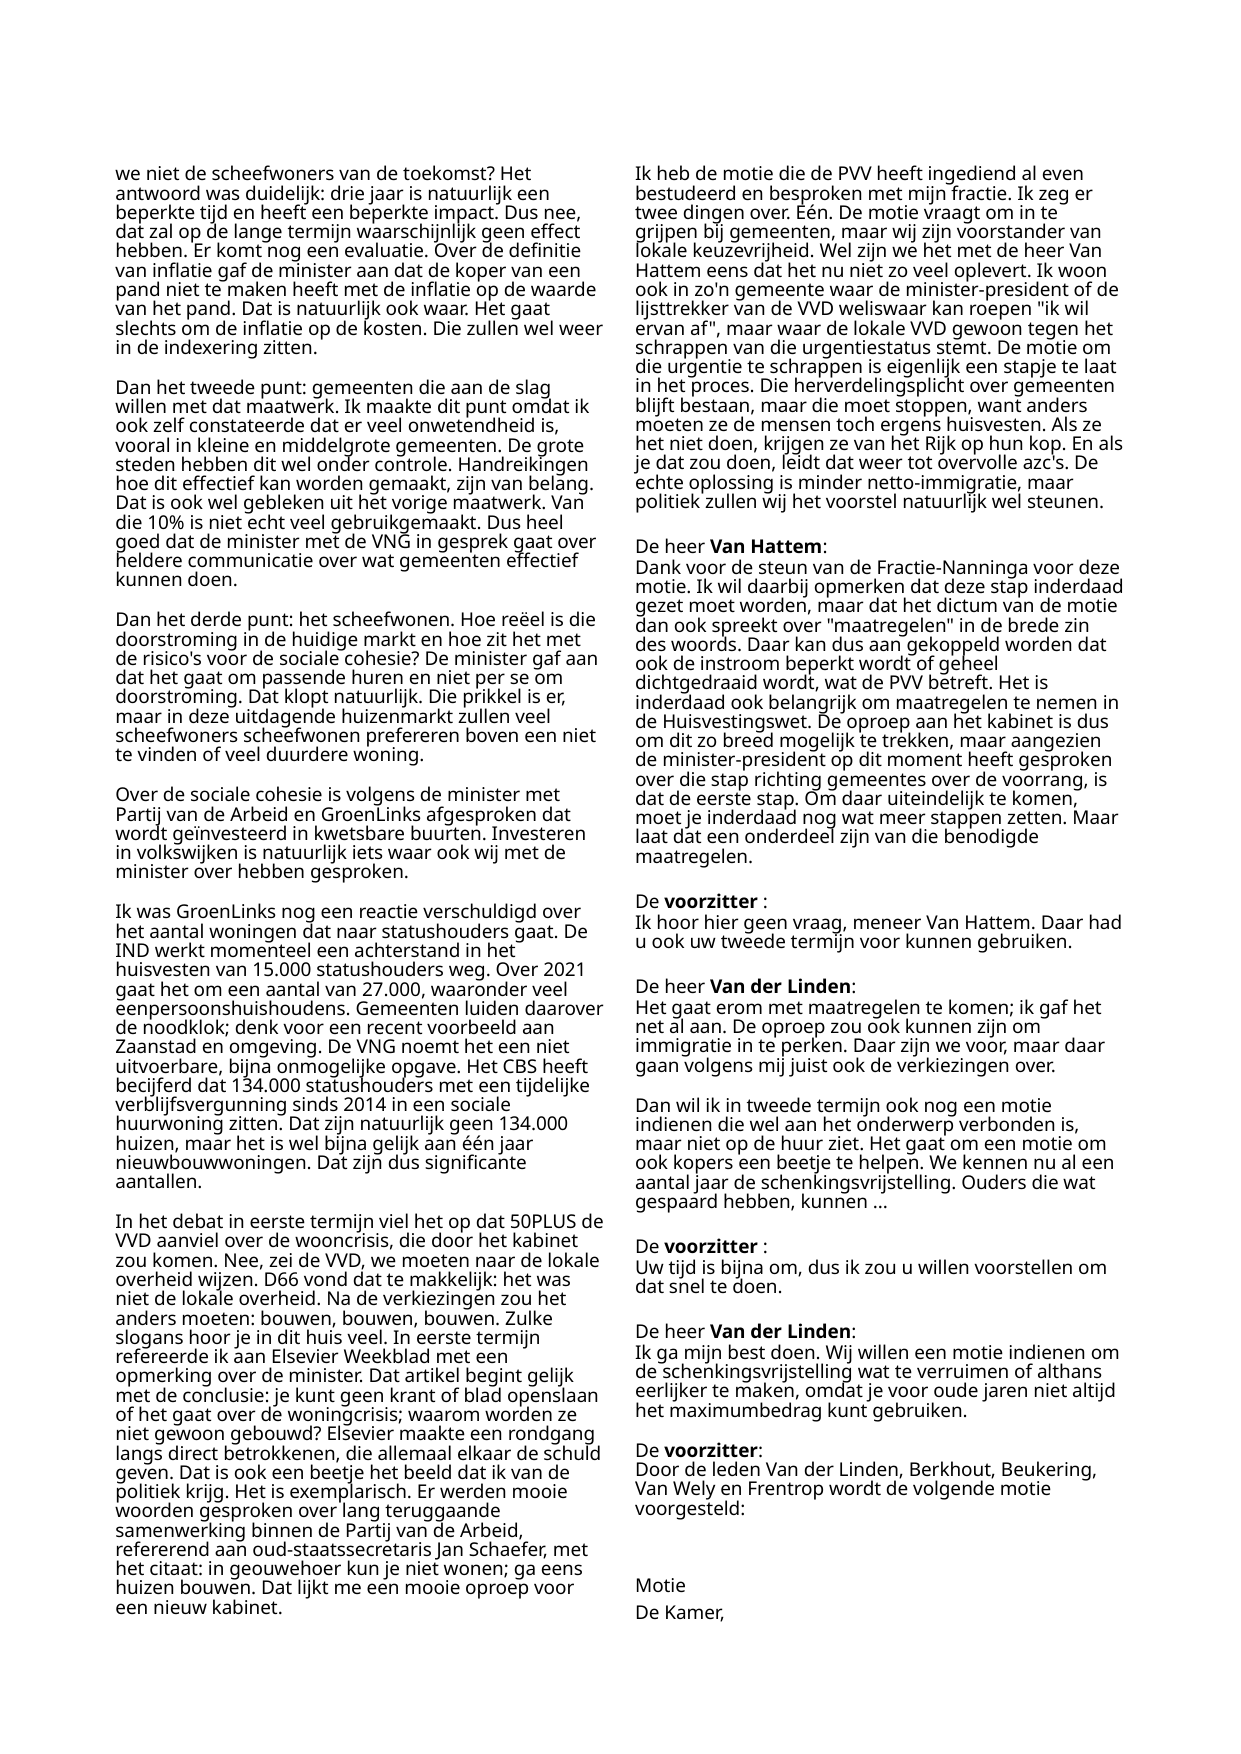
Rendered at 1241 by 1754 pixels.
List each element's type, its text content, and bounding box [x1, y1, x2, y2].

text we niet de scheefwoners van de toekomst? Het antwoord was duidelijk: drie jaar is natuurlijk een beperkte tijd en heeft een beperkte impact. Dus nee, dat zal op de lange termijn waarschijnlijk geen effect hebben. Er komt nog een evaluatie. Over de definitie van inflatie gaf de minister aan dat de koper van een pand niet te maken heeft met de inflatie op de waarde van het pand. Dat is natuurlijk ook waar. Het gaat slechts om de inflatie op de kosten. Die zullen wel weer in de indexering zitten. [115, 165, 605, 358]
text Dank voor de steun van de Fractie-Nanninga voor deze motie. Ik wil daarbij opmerken dat deze stap inderdaad gezet moet worden, maar dat het dictum van de motie dan ook spreekt over "maatregelen" in de brede zin des woords. Daar kan dus aan gekoppeld worden dat ook de instroom beperkt wordt of geheel dichtgedraaid wordt, wat de PVV betreft. Het is inderdaad ook belangrijk om maatregelen te nemen in de Huisvestingswet. De oproep aan het kabinet is dus om dit zo breed mogelijk te trekken, maar aangezien de minister-president op dit moment heeft gesproken over die stap richting gemeentes over de voorrang, is dat de eerste stap. Om daar uiteindelijk te komen, moet je inderdaad nog wat meer stappen zetten. Maar laat dat een onderdeel zijn van die benodigde maatregelen. [635, 559, 1125, 867]
text Het gaat erom met maatregelen te komen; ik gaf het net al aan. De oproep zou ook kunnen zijn om immigratie in te perken. Daar zijn we voor, maar daar gaan volgens mij juist ook de verkiezingen over. [635, 999, 1125, 1076]
text De voorzitter: [635, 1442, 1125, 1461]
text Ik heb de motie die de PVV heeft ingediend al even bestudeerd en besproken met mijn fractie. Ik zeg er twee dingen over. Eén. De motie vraagt om in te grijpen bij gemeenten, maar wij zijn voorstander van lokale keuzevrijheid. Wel zijn we het met de heer Van Hattem eens dat het nu niet zo veel oplevert. Ik woon ook in zo'n gemeente waar de minister-president of de lijsttrekker van de VVD weliswaar kan roepen "ik wil ervan af", maar waar de lokale VVD gewoon tegen het schrappen van die urgentiestatus stemt. De motie om die urgentie te schrappen is eigenlijk een stapje te laat in het proces. Die herverdelingsplicht over gemeenten blijft bestaan, maar die moet stoppen, want anders moeten ze de mensen toch ergens huisvesten. Als ze het niet doen, krijgen ze van het Rijk op hun kop. En als je dat zou doen, leidt dat weer tot overvolle azc's. De echte oplossing is minder netto-immigratie, maar politiek zullen wij het voorstel natuurlijk wel steunen. [635, 165, 1125, 512]
text Motie [635, 1572, 1125, 1598]
text Ik hoor hier geen vraag, meneer Van Hattem. Daar had u ook uw tweede termijn voor kunnen gebruiken. [635, 914, 1125, 952]
text De Kamer, [635, 1604, 1125, 1623]
text De voorzitter : [635, 1233, 1125, 1259]
text De heer Van der Linden: [635, 1318, 1125, 1344]
text De heer Van Hattem: [635, 533, 1125, 559]
text Dan het tweede punt: gemeenten die aan de slag willen met dat maatwerk. Ik maakte dit punt omdat ik ook zelf constateerde dat er veel onwetendheid is, vooral in kleine en middelgrote gemeenten. De grote steden hebben dit wel onder controle. Handreikingen hoe dit effectief kan worden gemaakt, zijn van belang. Dat is ook wel gebleken uit het vorige maatwerk. Van die 10% is niet echt veel gebruikgemaakt. Dus heel goed dat de minister met de VNG in gesprek gaat over heldere communicatie over wat gemeenten effectief kunnen doen. [115, 379, 605, 591]
text Over de sociale cohesie is volgens de minister met Partij van de Arbeid en GroenLinks afgesproken dat wordt geïnvesteerd in kwetsbare buurten. Investeren in volkswijken is natuurlijk iets waar ook wij met de minister over hebben gesproken. [115, 786, 605, 883]
text Dan wil ik in tweede termijn ook nog een motie indienen die wel aan het onderwerp verbonden is, maar niet op de huur ziet. Het gaat om een motie om ook kopers een beetje te helpen. We kennen nu al een aantal jaar de schenkingsvrijstelling. Ouders die wat gespaard hebben, kunnen ... [635, 1097, 1125, 1212]
text Ik ga mijn best doen. Wij willen een motie indienen om de schenkingsvrijstelling wat te verruimen of althans eerlijker te maken, omdat je voor oude jaren niet altijd het maximumbedrag kunt gebruiken. [635, 1344, 1125, 1421]
text Dan het derde punt: het scheefwonen. Hoe reëel is die doorstroming in de huidige markt en hoe zit het met de risico's voor de sociale cohesie? De minister gaf aan dat het gaat om passende huren en niet per se om doorstroming. Dat klopt natuurlijk. Die prikkel is er, maar in deze uitdagende huizenmarkt zullen veel scheefwoners scheefwonen prefereren boven een niet te vinden of veel duurdere woning. [115, 611, 605, 766]
text Door de leden Van der Linden, Berkhout, Beukering, Van Wely en Frentrop wordt de volgende motie voorgesteld: [635, 1461, 1125, 1519]
text Uw tijd is bijna om, dus ik zou u willen voorstellen om dat snel te doen. [635, 1259, 1125, 1297]
text In het debat in eerste termijn viel het op dat 50PLUS de VVD aanviel over de wooncrisis, die door het kabinet zou komen. Nee, zei de VVD, we moeten naar de lokale overheid wijzen. D66 vond dat te makkelijk: het was niet de lokale overheid. Na de verkiezingen zou het anders moeten: bouwen, bouwen, bouwen. Zulke slogans hoor je in dit huis veel. In eerste termijn refereerde ik aan Elsevier Weekblad met een opmerking over de minister. Dat artikel begint gelijk met de conclusie: je kunt geen krant of blad openslaan of het gaat over de woningcrisis; waarom worden ze niet gewoon gebouwd? Elsevier maakte een rondgang langs direct betrokkenen, die allemaal elkaar de schuld geven. Dat is ook een beetje het beeld dat ik van de politiek krijg. Het is exemplarisch. Er werden mooie woorden gesproken over lang teruggaande samenwerking binnen de Partij van de Arbeid, refererend aan oud-staatssecretaris Jan Schaefer, met het citaat: in geouwehoer kun je niet wonen; ga eens huizen bouwen. Dat lijkt me een mooie oproep voor een nieuw kabinet. [115, 1213, 605, 1618]
text De voorzitter : [635, 888, 1125, 914]
text De heer Van der Linden: [635, 973, 1125, 999]
text Ik was GroenLinks nog een reactie verschuldigd over het aantal woningen dat naar statushouders gaat. De IND werkt momenteel een achterstand in het huisvesten van 15.000 statushouders weg. Over 2021 gaat het om een aantal van 27.000, waaronder veel eenpersoonshuishoudens. Gemeenten luiden daarover de noodklok; denk voor een recent voorbeeld aan Zaanstad en omgeving. De VNG noemt het een niet uitvoerbare, bijna onmogelijke opgave. Het CBS heeft becijferd dat 134.000 statushouders met een tijdelijke verblijfsvergunning sinds 2014 in een sociale huurwoning zitten. Dat zijn natuurlijk geen 134.000 huizen, maar het is wel bijna gelijk aan één jaar nieuwbouwwoningen. Dat zijn dus significante aantallen. [115, 903, 605, 1192]
